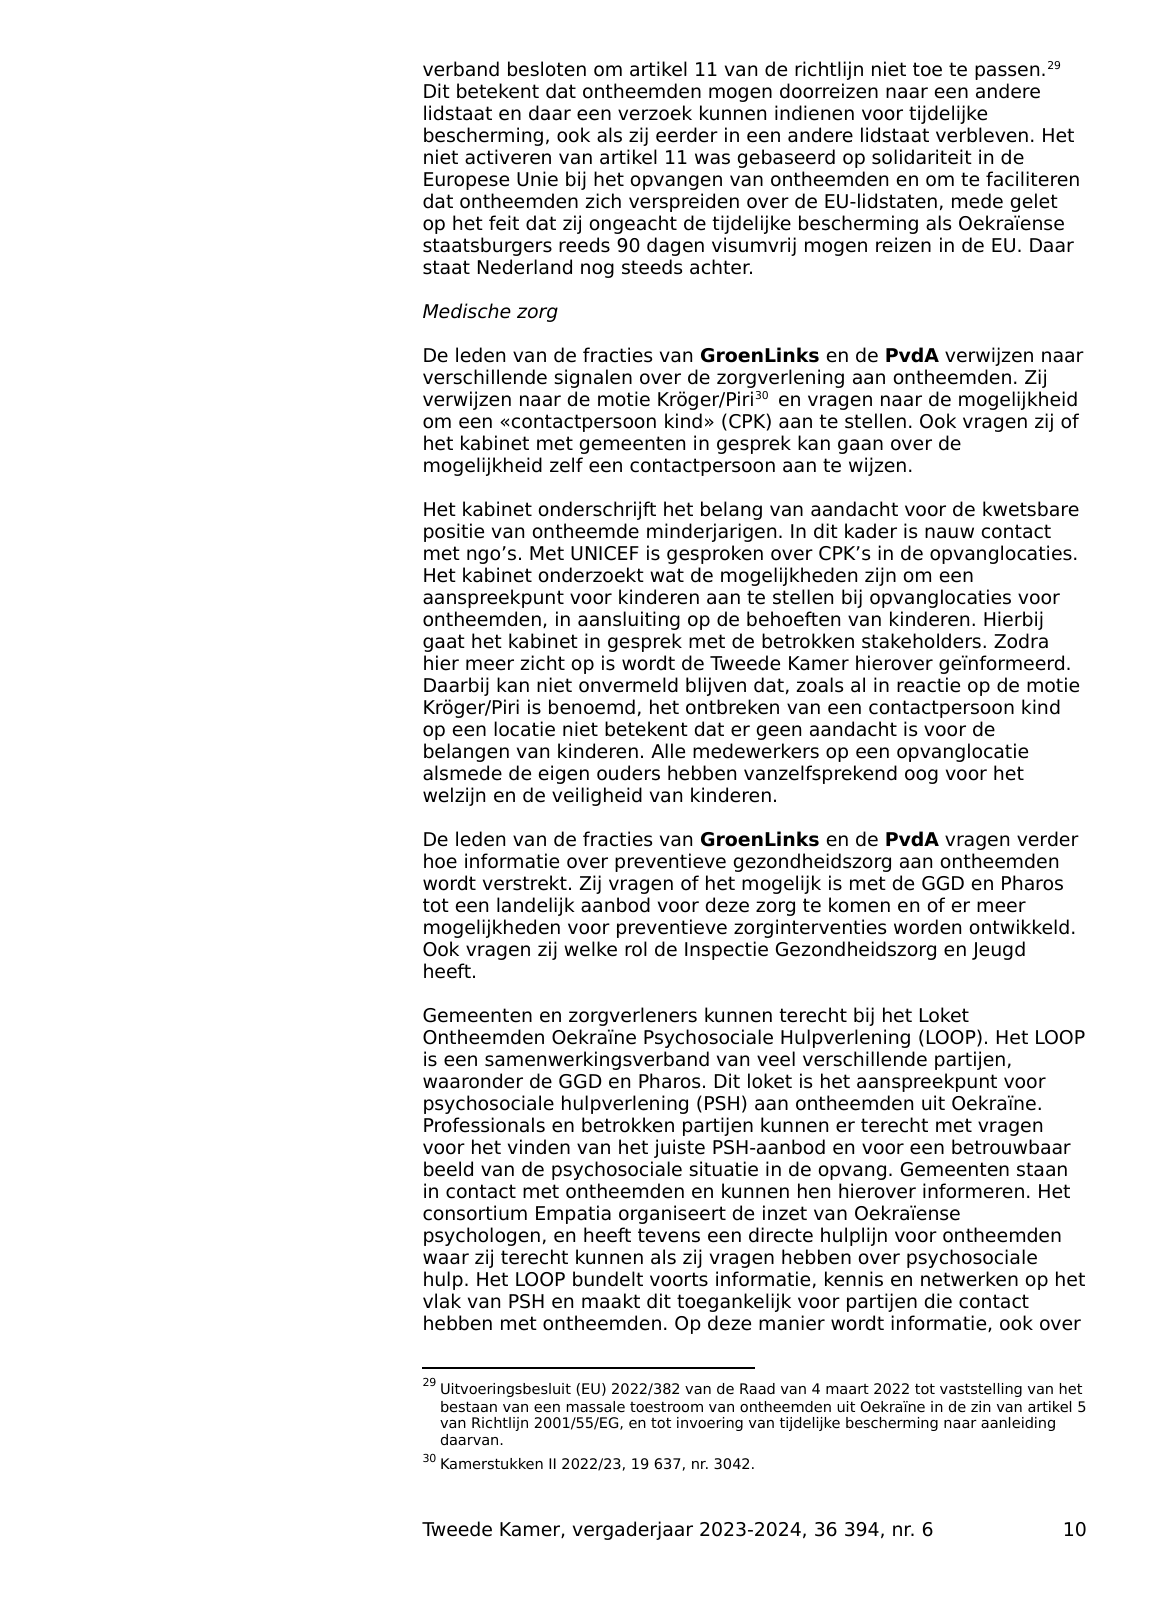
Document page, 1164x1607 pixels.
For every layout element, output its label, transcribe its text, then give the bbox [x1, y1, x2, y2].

text Gemeenten en zorgverleners kunnen terecht bij het Loket Ontheemden Oekraïne Psychosociale Hulpverlening (LOOP). Het LOOP is een samenwerkingsverband van veel verschillende partijen, waaronder de GGD en Pharos. Dit loket is het aanspreekpunt voor psychosociale hulpverlening (PSH) aan ontheemden uit Oekraïne. Professionals en betrokken partijen kunnen er terecht met vragen voor het vinden van het juiste PSH-aanbod en voor een betrouwbaar beeld van de psychosociale situatie in de opvang. Gemeenten staan in contact met ontheemden en kunnen hen hierover informeren. Het consortium Empatia organiseert de inzet van Oekraïense psychologen, en heeft tevens een directe hulplijn voor ontheemden waar zij terecht kunnen als zij vragen hebben over psychosociale hulp. Het LOOP bundelt voorts informatie, kennis en netwerken op het vlak van PSH en maakt dit toegankelijk voor partijen die contact hebben met ontheemden. Op deze manier wordt informatie, ook over [422, 1005, 1087, 1335]
text Het kabinet onderschrijft het belang van aandacht voor de kwetsbare positie van ontheemde minderjarigen. In dit kader is nauw contact met ngo’s. Met UNICEF is gesproken over CPK’s in de opvanglocaties. Het kabinet onderzoekt wat de mogelijkheden zijn om een aanspreekpunt voor kinderen aan te stellen bij opvanglocaties voor ontheemden, in aansluiting op de behoeften van kinderen. Hierbij gaat het kabinet in gesprek met de betrokken stakeholders. Zodra hier meer zicht op is wordt de Tweede Kamer hierover geïnformeerd. Daarbij kan niet onvermeld blijven dat, zoals al in reactie op de motie Kröger/Piri is benoemd, het ontbreken van een contactpersoon kind op een locatie niet betekent dat er geen aandacht is voor de belangen van kinderen. Alle medewerkers op een opvanglocatie alsmede de eigen ouders hebben vanzelfsprekend oog voor het welzijn en de veiligheid van kinderen. [422, 499, 1087, 807]
text Kamerstukken II 2022/23, 19 637, nr. 3042. [422, 1452, 1087, 1474]
text verband besloten om artikel 11 van de richtlijn niet toe te passen. Dit betekent dat ontheemden mogen doorreizen naar een andere lidstaat en daar een verzoek kunnen indienen voor tijdelijke bescherming, ook als zij eerder in een andere lidstaat verbleven. Het niet activeren van artikel 11 was gebaseerd op solidariteit in de Europese Unie bij het opvangen van ontheemden en om te faciliteren dat ontheemden zich verspreiden over de EU-lidstaten, mede gelet op het feit dat zij ongeacht de tijdelijke bescherming als Oekraïense staatsburgers reeds 90 dagen visumvrij mogen reizen in de EU. Daar staat Nederland nog steeds achter. [422, 59, 1087, 279]
text De leden van de fracties van GroenLinks en de PvdA vragen verder hoe informatie over preventieve gezondheidszorg aan ontheemden wordt verstrekt. Zij vragen of het mogelijk is met de GGD en Pharos tot een landelijk aanbod voor deze zorg te komen en of er meer mogelijkheden voor preventieve zorginterventies worden ontwikkeld. Ook vragen zij welke rol de Inspectie Gezondheidszorg en Jeugd heeft. [422, 829, 1087, 983]
text De leden van de fracties van GroenLinks en de PvdA verwijzen naar verschillende signalen over de zorgverlening aan ontheemden. Zij verwijzen naar de motie Kröger/Piri en vragen naar de mogelijkheid om een «contactpersoon kind» (CPK) aan te stellen. Ook vragen zij of het kabinet met gemeenten in gesprek kan gaan over de mogelijkheid zelf een contactpersoon aan te wijzen. [422, 345, 1087, 477]
text Uitvoeringsbesluit (EU) 2022/382 van de Raad van 4 maart 2022 tot vaststelling van het bestaan van een massale toestroom van ontheemden uit Oekraïne in de zin van artikel 5 van Richtlijn 2001/55/EG, en tot invoering van tijdelijke bescherming naar aanleiding daarvan. [422, 1377, 1087, 1449]
subtitle Medische zorg [422, 301, 1087, 323]
